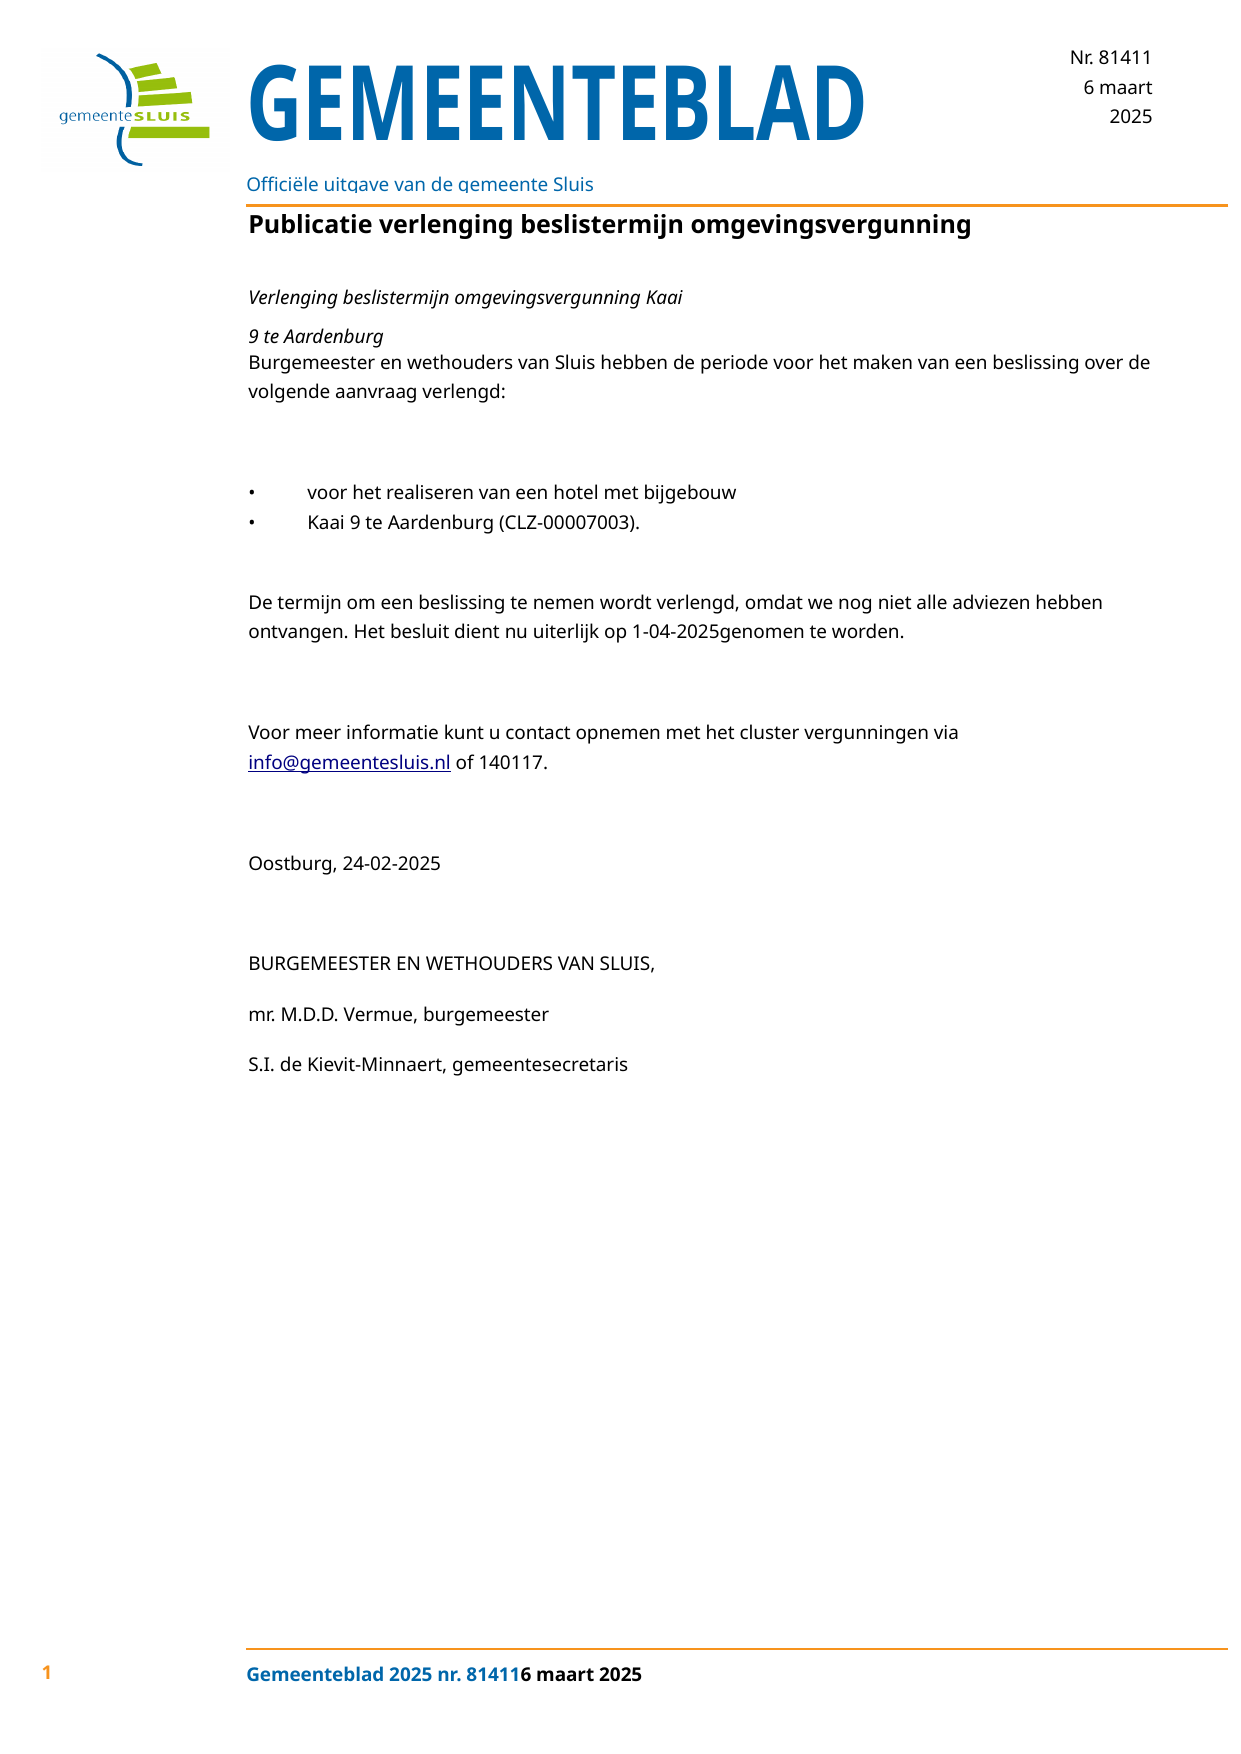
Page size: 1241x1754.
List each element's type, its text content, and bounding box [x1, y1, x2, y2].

text BURGEMEESTER EN WETHOUDERS VAN SLUIS, [248, 951, 1152, 976]
text mr. M.D.D. Vermue, burgemeester [248, 1001, 1152, 1027]
text S.I. de Kievit-Minnaert, gemeentesecretaris [248, 1051, 1152, 1077]
text Verlenging beslistermijn omgevingsvergunning Kaai [248, 284, 1152, 309]
text Voor meer informatie kunt u contact opnemen met het cluster vergunningen via info@gemeentesluis.nl of 140117. [248, 719, 1152, 774]
list voor het realiseren van een hotel met bijgebouw [248, 479, 1152, 505]
text Burgemeester en wethouders van Sluis hebben de periode voor het maken van een beslissing over de volgende aanvraag verlengd: [248, 349, 1152, 404]
text De termijn om een beslissing te nemen wordt verlengd, omdat we nog niet alle adviezen hebben ontvangen. Het besluit dient nu uiterlijk op 1-04-2025genomen te worden. [248, 589, 1152, 644]
list Kaai 9 te Aardenburg (CLZ-00007003). [248, 509, 1152, 534]
text 9 te Aardenburg [248, 323, 1152, 349]
text Publicatie verlenging beslistermijn omgevingsvergunning [248, 207, 1152, 241]
text Oostburg, 24-02-2025 [248, 850, 1152, 875]
picture [41, 47, 231, 172]
